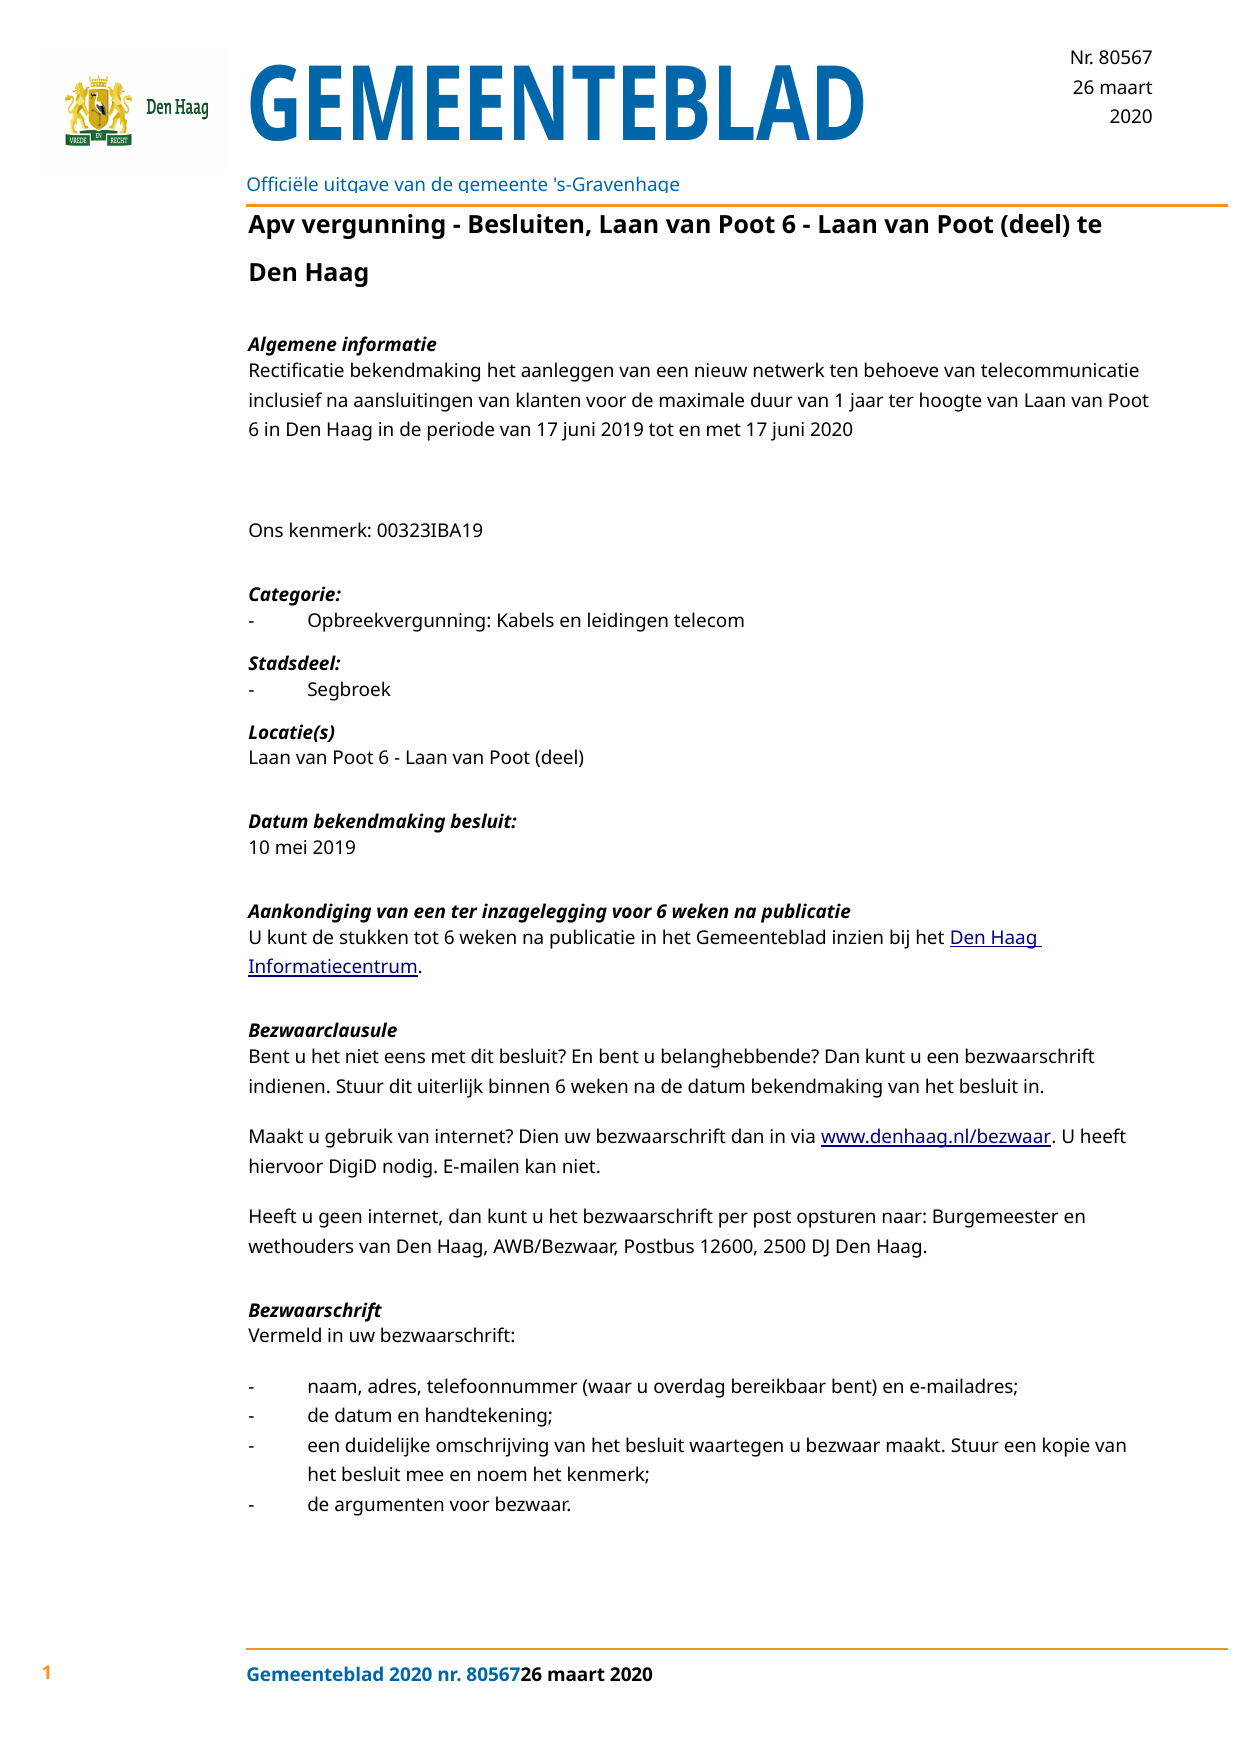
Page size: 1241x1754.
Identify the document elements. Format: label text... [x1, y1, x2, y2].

list de argumenten voor bezwaar. [248, 1491, 1152, 1517]
list Opbreekvergunning: Kabels en leidingen telecom [248, 607, 1152, 633]
text Aankondiging van een ter inzagelegging voor 6 weken na publicatie [248, 898, 1152, 924]
text Ons kenmerk: 00323IBA19 [248, 517, 1152, 543]
text Apv vergunning - Besluiten, Laan van Poot 6 - Laan van Poot (deel) te Den Haag [248, 207, 1152, 288]
text Datum bekendmaking besluit: [248, 808, 1152, 834]
text Categorie: [248, 581, 1152, 607]
list een duidelijke omschrijving van het besluit waartegen u bezwaar maakt. Stuur een kopie van het besluit mee en noem het kenmerk; [248, 1432, 1152, 1487]
text Rectificatie bekendmaking het aanleggen van een nieuw netwerk ten behoeve van telecommunicatie inclusief na aansluitingen van klanten voor de maximale duur van 1 jaar ter hoogte van Laan van Poot 6 in Den Haag in de periode van 17 juni 2019 tot en met 17 juni 2020 [248, 357, 1152, 442]
text Bezwaarschrift [248, 1297, 1152, 1322]
picture [41, 47, 231, 172]
text Bent u het niet eens met dit besluit? En bent u belanghebbende? Dan kunt u een bezwaarschrift indienen. Stuur dit uiterlijk binnen 6 weken na de datum bekendmaking van het besluit in. [248, 1043, 1152, 1098]
text Laan van Poot 6 - Laan van Poot (deel) [248, 744, 1152, 770]
text Heeft u geen internet, dan kunt u het bezwaarschrift per post opsturen naar: Burgemeester en wethouders van Den Haag, AWB/Bezwaar, Postbus 12600, 2500 DJ Den Haag. [248, 1203, 1152, 1258]
text 10 mei 2019 [248, 834, 1152, 860]
text Locatie(s) [248, 719, 1152, 744]
text Bezwaarclausule [248, 1017, 1152, 1043]
text Vermeld in uw bezwaarschrift: [248, 1322, 1152, 1348]
text Maakt u gebruik van internet? Dien uw bezwaarschrift dan in via www.denhaag.nl/bezwaar. U heeft hiervoor DigiD nodig. E-mailen kan niet. [248, 1123, 1152, 1178]
text U kunt de stukken tot 6 weken na publicatie in het Gemeenteblad inzien bij het Den Haag Informatiecentrum. [248, 924, 1152, 979]
list Segbroek [248, 676, 1152, 701]
list de datum en handtekening; [248, 1402, 1152, 1428]
list naam, adres, telefoonnummer (waar u overdag bereikbaar bent) en e-mailadres; [248, 1373, 1152, 1399]
text Stadsdeel: [248, 650, 1152, 676]
text Algemene informatie [248, 331, 1152, 357]
